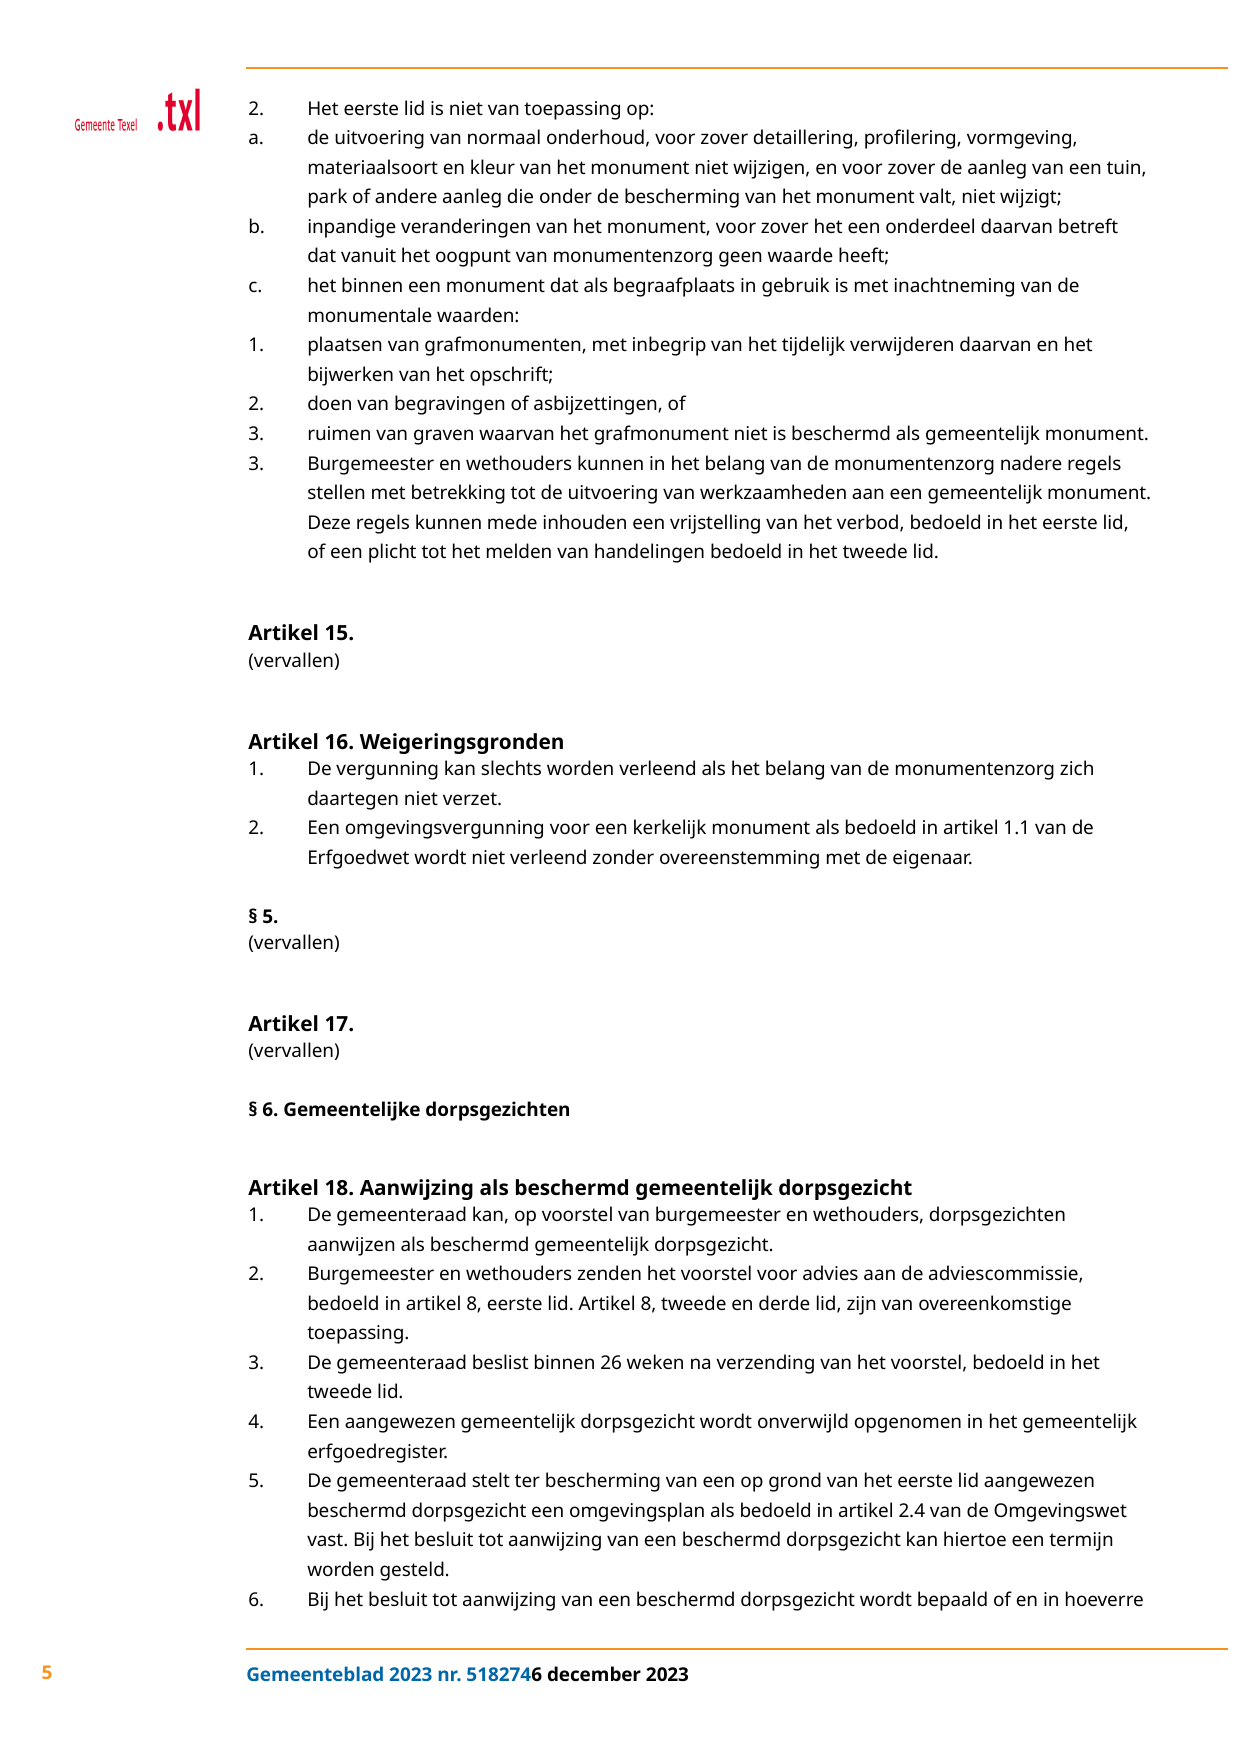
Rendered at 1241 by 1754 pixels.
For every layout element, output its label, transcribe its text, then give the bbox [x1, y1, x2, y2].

list doen van begravingen of asbijzettingen, of [248, 391, 1152, 416]
text Artikel 15. [248, 618, 1152, 647]
text (vervallen) [248, 1037, 1152, 1063]
list ruimen van graven waarvan het grafmonument niet is beschermd als gemeentelijk monument. [248, 420, 1152, 446]
text § 6. Gemeentelijke dorpsgezichten [248, 1097, 1152, 1122]
list Een aangewezen gemeentelijk dorpsgezicht wordt onverwijld opgenomen in het gemeentelijk erfgoedregister. [248, 1408, 1152, 1464]
text § 5. [248, 903, 1152, 929]
list De gemeenteraad beslist binnen 26 weken na verzending van het voorstel, bedoeld in het tweede lid. [248, 1349, 1152, 1404]
list de uitvoering van normaal onderhoud, voor zover detaillering, profilering, vormgeving, materiaalsoort en kleur van het monument niet wijzigen, en voor zover de aanleg van een tuin, park of andere aanleg die onder de bescherming van het monument valt, niet wijzigt; [248, 124, 1152, 209]
text Artikel 18. Aanwijzing als beschermd gemeentelijk dorpsgezicht [248, 1173, 1152, 1201]
text (vervallen) [248, 647, 1152, 673]
list De gemeenteraad kan, op voorstel van burgemeester en wethouders, dorpsgezichten aanwijzen als beschermd gemeentelijk dorpsgezicht. [248, 1201, 1152, 1257]
list De gemeenteraad stelt ter bescherming van een op grond van het eerste lid aangewezen beschermd dorpsgezicht een omgevingsplan als bedoeld in artikel 2.4 van de Omgevingswet vast. Bij het besluit tot aanwijzing van een beschermd dorpsgezicht kan hiertoe een termijn worden gesteld. [248, 1467, 1152, 1582]
list Het eerste lid is niet van toepassing op: [248, 95, 1152, 121]
list Burgemeester en wethouders kunnen in het belang van de monumentenzorg nadere regels stellen met betrekking tot de uitvoering van werkzaamheden aan een gemeentelijk monument. Deze regels kunnen mede inhouden een vrijstelling van het verbod, bedoeld in het eerste lid, of een plicht tot het melden van handelingen bedoeld in het tweede lid. [248, 450, 1152, 564]
list Een omgevingsvergunning voor een kerkelijk monument als bedoeld in artikel 1.1 van de Erfgoedwet wordt niet verleend zonder overeenstemming met de eigenaar. [248, 814, 1152, 870]
list De vergunning kan slechts worden verleend als het belang van de monumentenzorg zich daartegen niet verzet. [248, 755, 1152, 811]
list Bij het besluit tot aanwijzing van een beschermd dorpsgezicht wordt bepaald of en in hoeverre [248, 1586, 1152, 1612]
text Artikel 17. [248, 1009, 1152, 1037]
list plaatsen van grafmonumenten, met inbegrip van het tijdelijk verwijderen daarvan en het bijwerken van het opschrift; [248, 331, 1152, 387]
text Artikel 16. Weigeringsgronden [248, 727, 1152, 755]
list het binnen een monument dat als begraafplaats in gebruik is met inachtneming van de monumentale waarden: [248, 272, 1152, 328]
list Burgemeester en wethouders zenden het voorstel voor advies aan de adviescommissie, bedoeld in artikel 8, eerste lid. Artikel 8, tweede en derde lid, zijn van overeenkomstige toepassing. [248, 1260, 1152, 1345]
text (vervallen) [248, 929, 1152, 955]
picture [41, 47, 231, 172]
list inpandige veranderingen van het monument, voor zover het een onderdeel daarvan betreft dat vanuit het oogpunt van monumentenzorg geen waarde heeft; [248, 213, 1152, 268]
